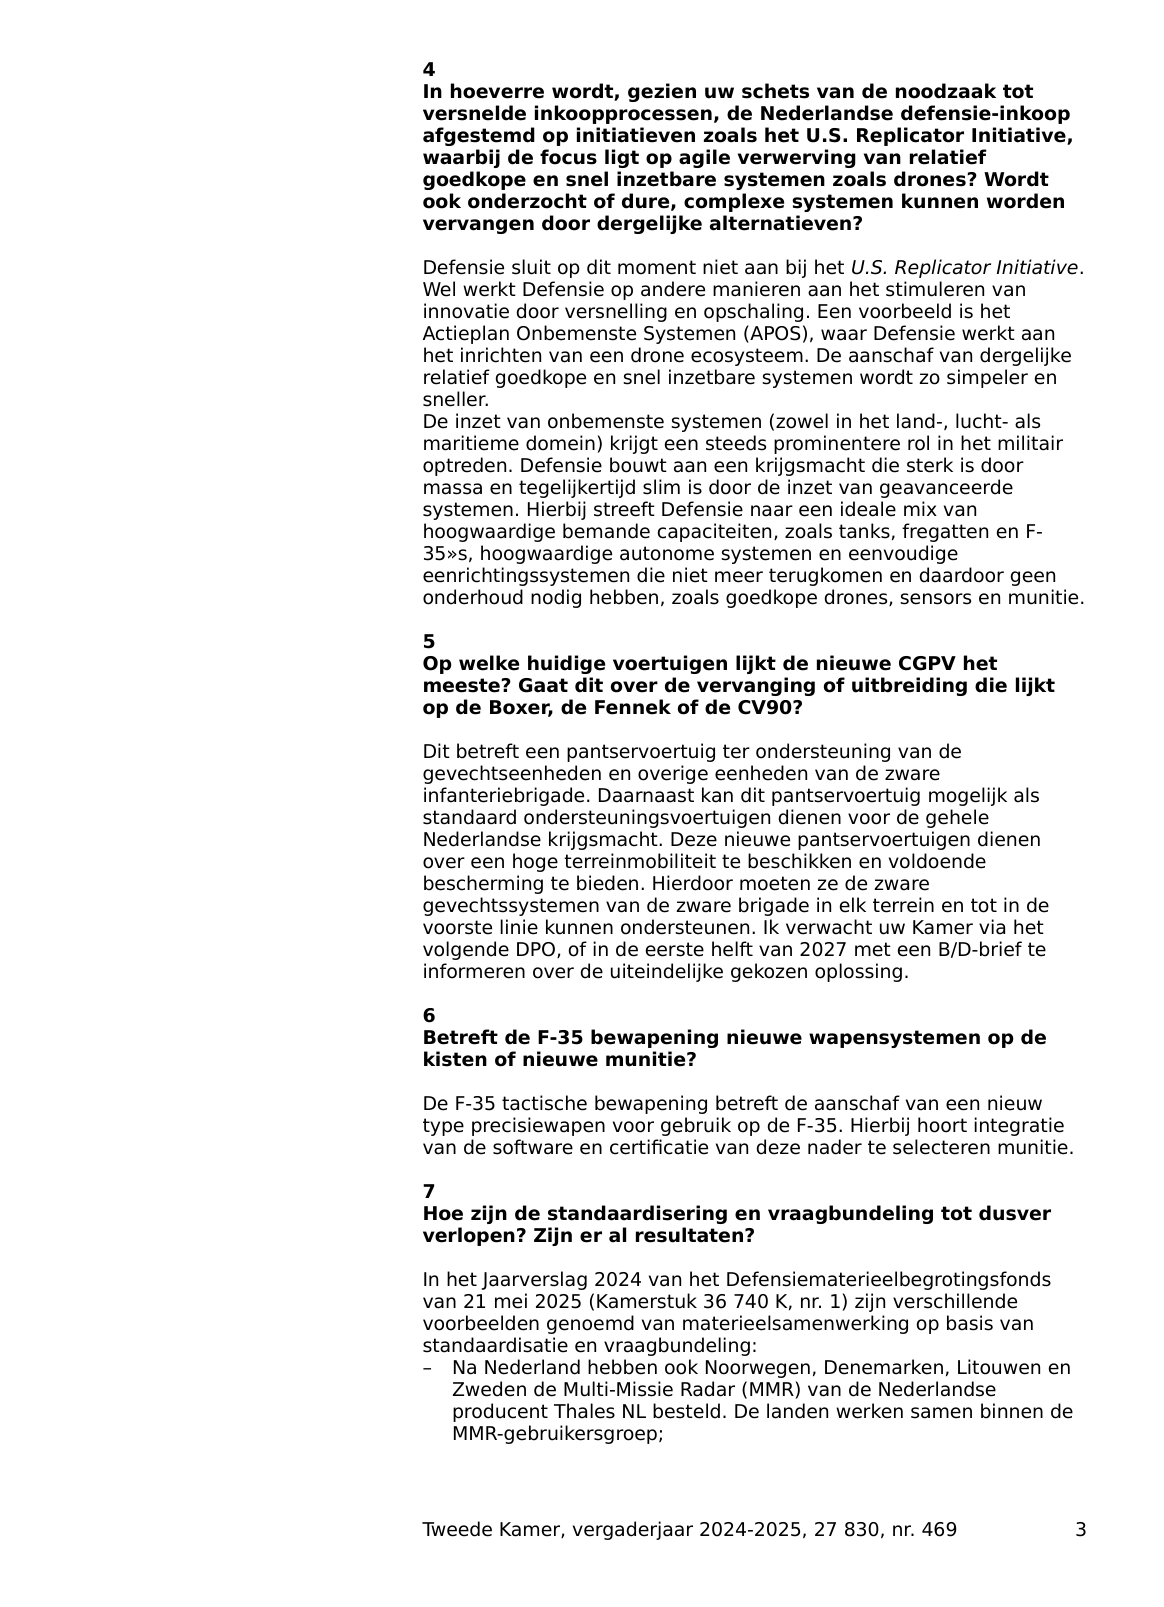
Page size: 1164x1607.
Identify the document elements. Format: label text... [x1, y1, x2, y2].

text Op welke huidige voertuigen lijkt de nieuwe CGPV het meeste? Gaat dit over de vervanging of uitbreiding die lijkt op de Boxer, de Fennek of de CV90? [422, 653, 1087, 719]
text Defensie sluit op dit moment niet aan bij het U.S. Replicator Initiative. Wel werkt Defensie op andere manieren aan het stimuleren van innovatie door versnelling en opschaling. Een voorbeeld is het Actieplan Onbemenste Systemen (APOS), waar Defensie werkt aan het inrichten van een drone ecosysteem. De aanschaf van dergelijke relatief goedkope en snel inzetbare systemen wordt zo simpeler en sneller. [422, 257, 1087, 411]
text 7 [422, 1181, 1087, 1203]
text – Na Nederland hebben ook Noorwegen, Denemarken, Litouwen en Zweden de Multi-Missie Radar (MMR) van de Nederlandse producent Thales NL besteld. De landen werken samen binnen de MMR-gebruikersgroep; [422, 1357, 1087, 1445]
text Dit betreft een pantservoertuig ter ondersteuning van de gevechtseenheden en overige eenheden van de zware infanteriebrigade. Daarnaast kan dit pantservoertuig mogelijk als standaard ondersteuningsvoertuigen dienen voor de gehele Nederlandse krijgsmacht. Deze nieuwe pantservoertuigen dienen over een hoge terreinmobiliteit te beschikken en voldoende bescherming te bieden. Hierdoor moeten ze de zware gevechtssystemen van de zware brigade in elk terrein en tot in de voorste linie kunnen ondersteunen. Ik verwacht uw Kamer via het volgende DPO, of in de eerste helft van 2027 met een B/D-brief te informeren over de uiteindelijke gekozen oplossing. [422, 741, 1087, 983]
text De inzet van onbemenste systemen (zowel in het land-, lucht- als maritieme domein) krijgt een steeds prominentere rol in het militair optreden. Defensie bouwt aan een krijgsmacht die sterk is door massa en tegelijkertijd slim is door de inzet van geavanceerde systemen. Hierbij streeft Defensie naar een ideale mix van hoogwaardige bemande capaciteiten, zoals tanks, fregatten en F-35»s, hoogwaardige autonome systemen en eenvoudige eenrichtingssystemen die niet meer terugkomen en daardoor geen onderhoud nodig hebben, zoals goedkope drones, sensors en munitie. [422, 411, 1087, 609]
text 5 [422, 631, 1087, 653]
text 4 [422, 59, 1087, 81]
text 6 [422, 1005, 1087, 1027]
text Betreft de F-35 bewapening nieuwe wapensystemen op de kisten of nieuwe munitie? [422, 1027, 1087, 1071]
text In het Jaarverslag 2024 van het Defensiematerieelbegrotingsfonds van 21 mei 2025 (Kamerstuk 36 740 K, nr. 1) zijn verschillende voorbeelden genoemd van materieelsamenwerking op basis van standaardisatie en vraagbundeling: [422, 1269, 1087, 1357]
text In hoeverre wordt, gezien uw schets van de noodzaak tot versnelde inkoopprocessen, de Nederlandse defensie-inkoop afgestemd op initiatieven zoals het U.S. Replicator Initiative, waarbij de focus ligt op agile verwerving van relatief goedkope en snel inzetbare systemen zoals drones? Wordt ook onderzocht of dure, complexe systemen kunnen worden vervangen door dergelijke alternatieven? [422, 81, 1087, 235]
text Hoe zijn de standaardisering en vraagbundeling tot dusver verlopen? Zijn er al resultaten? [422, 1203, 1087, 1247]
text De F-35 tactische bewapening betreft de aanschaf van een nieuw type precisiewapen voor gebruik op de F-35. Hierbij hoort integratie van de software en certificatie van deze nader te selecteren munitie. [422, 1093, 1087, 1159]
